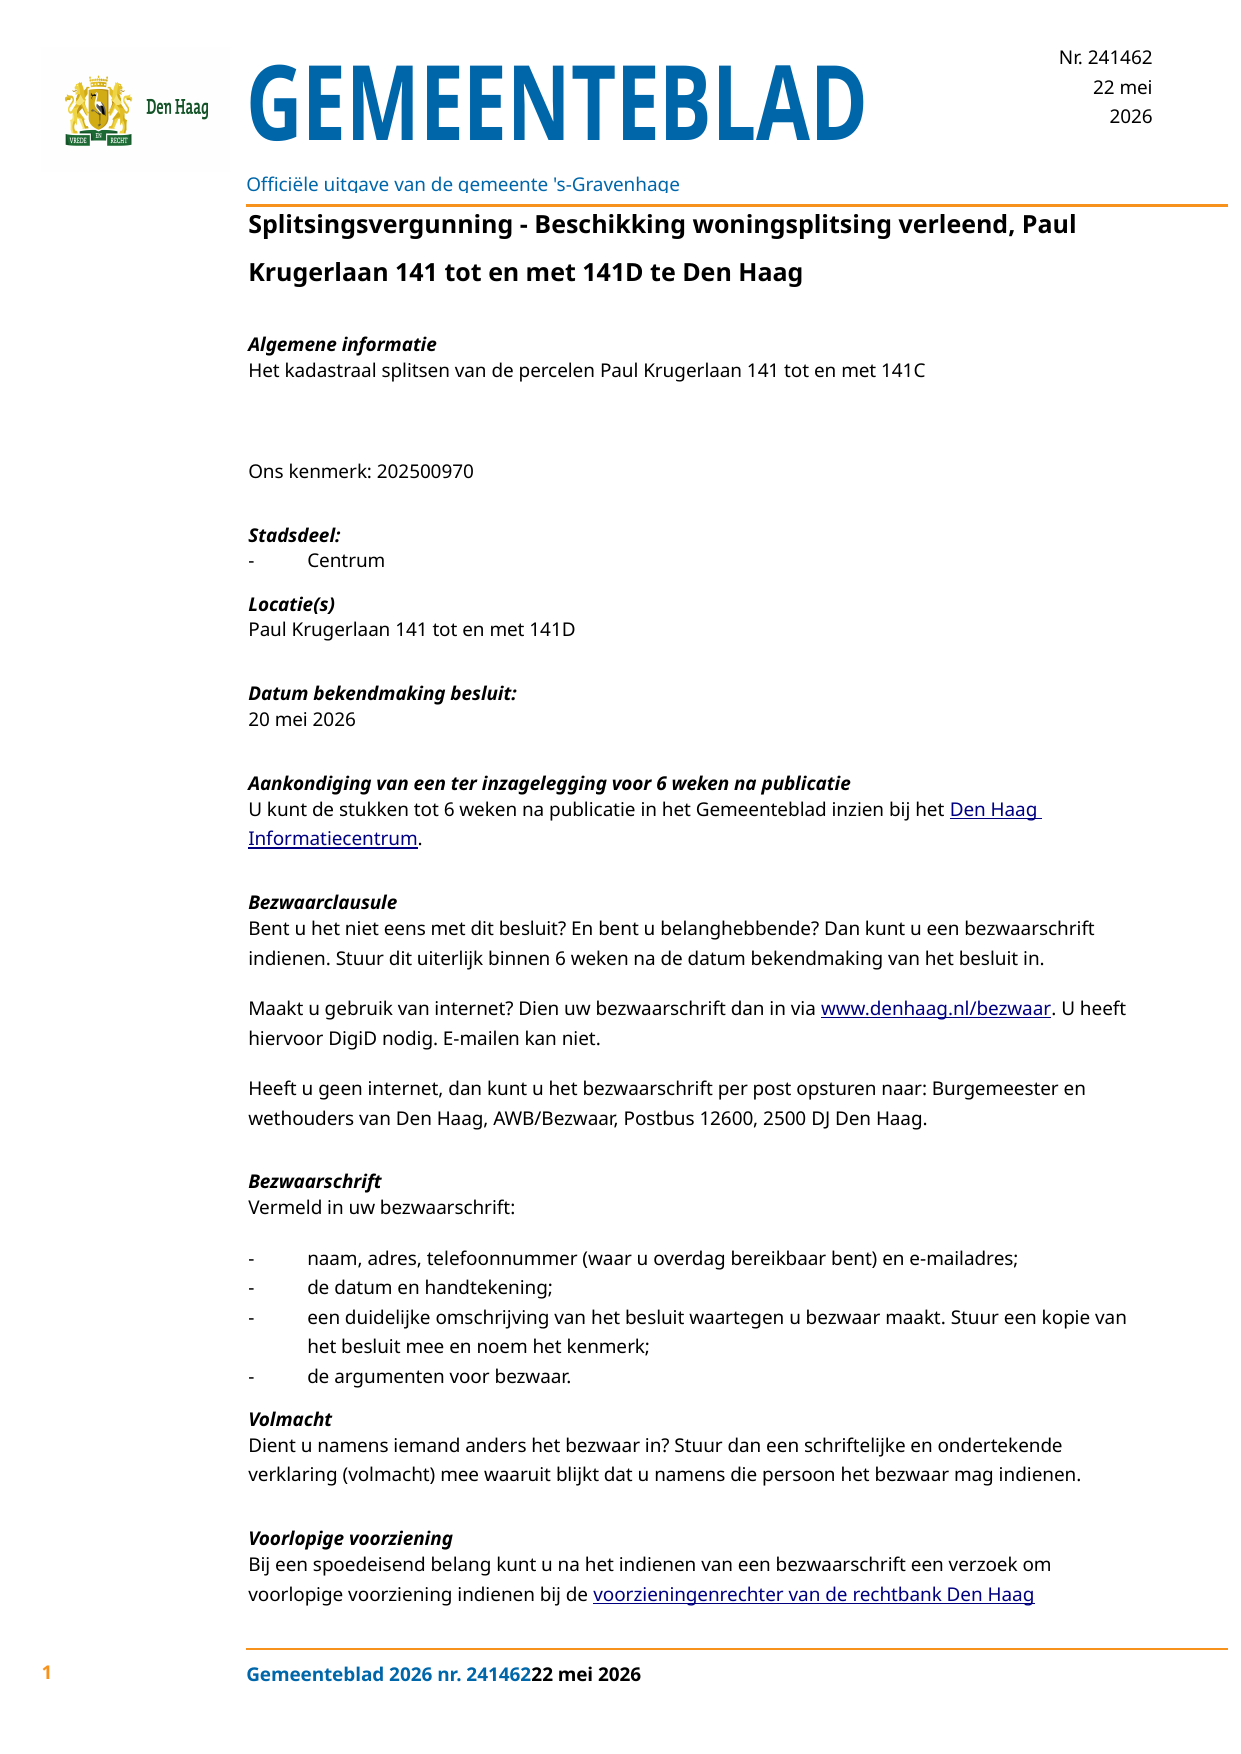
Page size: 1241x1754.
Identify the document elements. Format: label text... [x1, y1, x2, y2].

list de datum en handtekening; [248, 1274, 1152, 1300]
text Bezwaarschrift [248, 1169, 1152, 1194]
picture [41, 47, 231, 172]
text Datum bekendmaking besluit: [248, 681, 1152, 706]
text Aankondiging van een ter inzagelegging voor 6 weken na publicatie [248, 770, 1152, 796]
text Vermeld in uw bezwaarschrift: [248, 1194, 1152, 1220]
text Paul Krugerlaan 141 tot en met 141D [248, 617, 1152, 642]
list een duidelijke omschrijving van het besluit waartegen u bezwaar maakt. Stuur een kopie van het besluit mee en noem het kenmerk; [248, 1304, 1152, 1359]
text Bent u het niet eens met dit besluit? En bent u belanghebbende? Dan kunt u een bezwaarschrift indienen. Stuur dit uiterlijk binnen 6 weken na de datum bekendmaking van het besluit in. [248, 915, 1152, 971]
text Volmacht [248, 1406, 1152, 1432]
text Stadsdeel: [248, 522, 1152, 548]
text Locatie(s) [248, 591, 1152, 617]
text U kunt de stukken tot 6 weken na publicatie in het Gemeenteblad inzien bij het Den Haag Informatiecentrum. [248, 796, 1152, 851]
text Algemene informatie [248, 331, 1152, 357]
text 20 mei 2026 [248, 706, 1152, 732]
text Ons kenmerk: 202500970 [248, 458, 1152, 484]
text Voorlopige voorziening [248, 1526, 1152, 1551]
list naam, adres, telefoonnummer (waar u overdag bereikbaar bent) en e-mailadres; [248, 1245, 1152, 1271]
text Dient u namens iemand anders het bezwaar in? Stuur dan een schriftelijke en ondertekende verklaring (volmacht) mee waaruit blijkt dat u namens die persoon het bezwaar mag indienen. [248, 1432, 1152, 1487]
text Bij een spoedeisend belang kunt u na het indienen van een bezwaarschrift een verzoek om voorlopige voorziening indienen bij de voorzieningenrechter van de rechtbank Den Haag [248, 1551, 1152, 1607]
text Splitsingsvergunning - Beschikking woningsplitsing verleend, Paul Krugerlaan 141 tot en met 141D te Den Haag [248, 207, 1152, 288]
list Centrum [248, 548, 1152, 573]
text Bezwaarclausule [248, 889, 1152, 915]
text Het kadastraal splitsen van de percelen Paul Krugerlaan 141 tot en met 141C [248, 357, 1152, 383]
list de argumenten voor bezwaar. [248, 1363, 1152, 1389]
text Maakt u gebruik van internet? Dien uw bezwaarschrift dan in via www.denhaag.nl/bezwaar. U heeft hiervoor DigiD nodig. E-mailen kan niet. [248, 995, 1152, 1051]
text Heeft u geen internet, dan kunt u het bezwaarschrift per post opsturen naar: Burgemeester en wethouders van Den Haag, AWB/Bezwaar, Postbus 12600, 2500 DJ Den Haag. [248, 1075, 1152, 1131]
